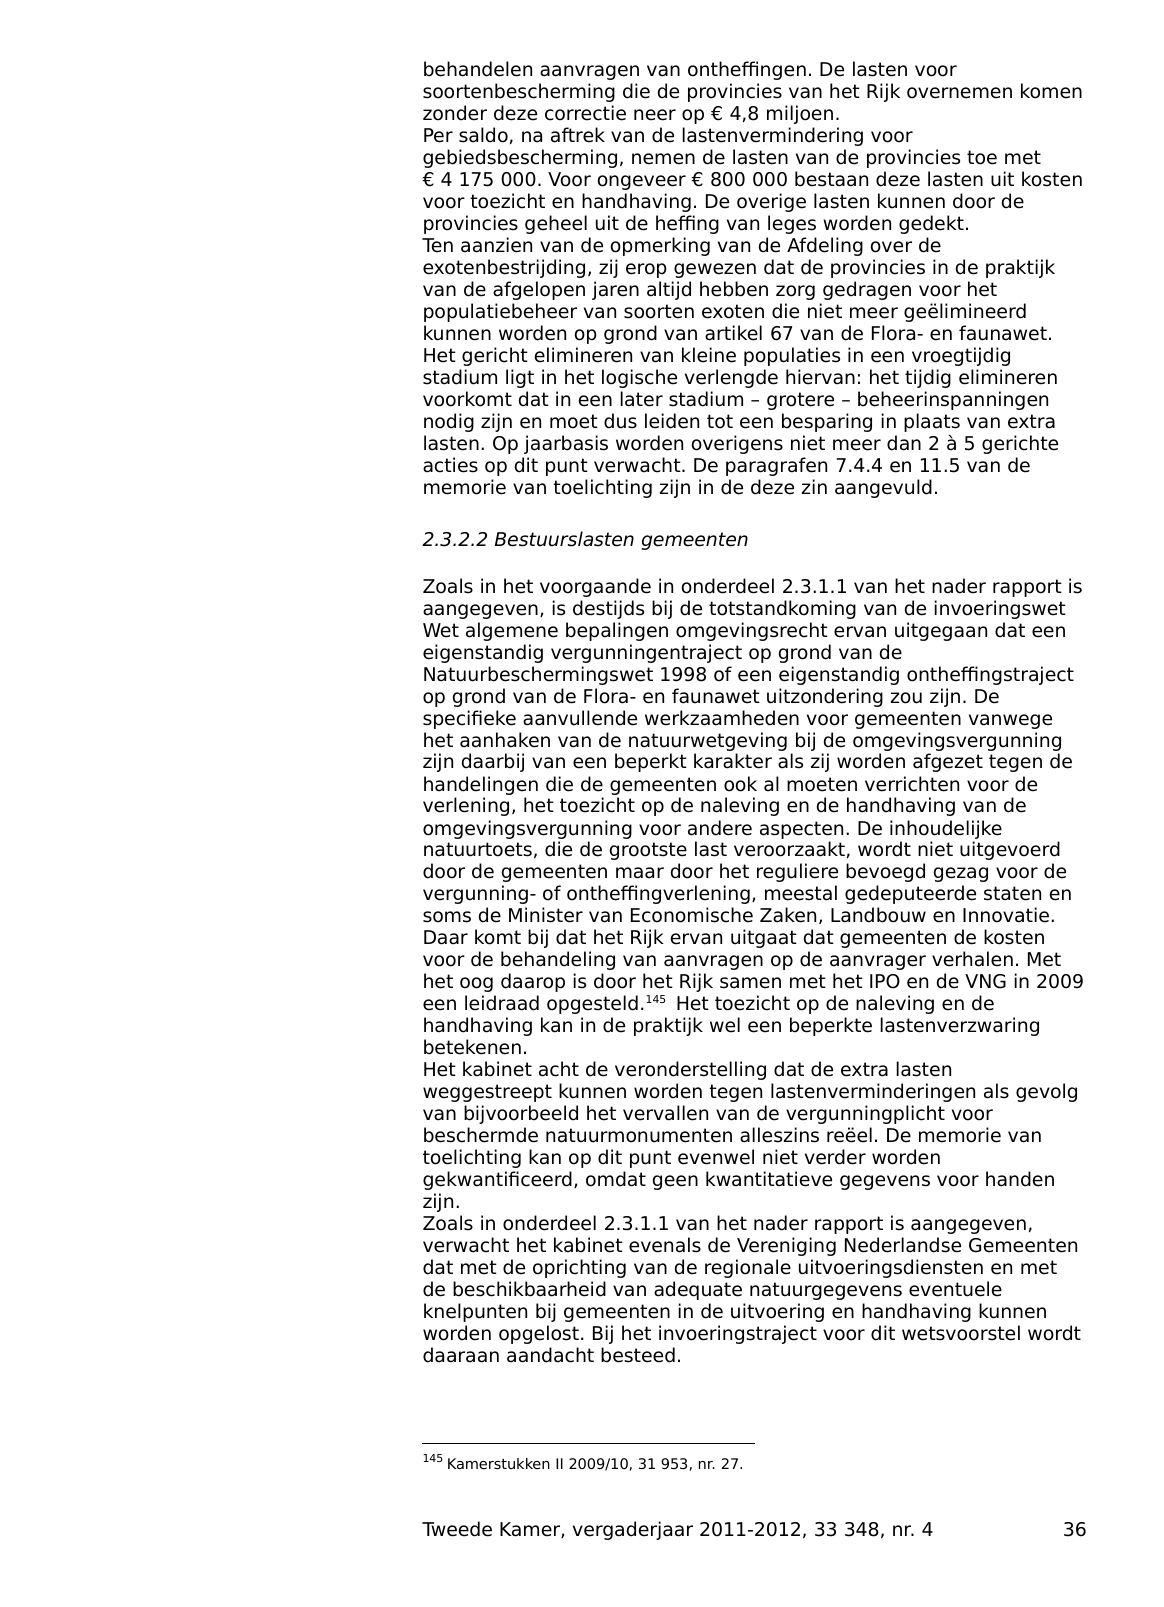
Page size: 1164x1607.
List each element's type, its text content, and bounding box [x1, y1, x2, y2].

text Het kabinet acht de veronderstelling dat de extra lasten weggestreept kunnen worden tegen lastenverminderingen als gevolg van bijvoorbeeld het vervallen van de vergunningplicht voor beschermde natuurmonumenten alleszins reëel. De memorie van toelichting kan op dit punt evenwel niet verder worden gekwantificeerd, omdat geen kwantitatieve gegevens voor handen zijn. [422, 1059, 1087, 1213]
text Zoals in het voorgaande in onderdeel 2.3.1.1 van het nader rapport is aangegeven, is destijds bij de totstandkoming van de invoeringswet Wet algemene bepalingen omgevingsrecht ervan uitgegaan dat een eigenstandig vergunningentraject op grond van de Natuurbeschermingswet 1998 of een eigenstandig ontheffingstraject op grond van de Flora- en faunawet uitzondering zou zijn. De specifieke aanvullende werkzaamheden voor gemeenten vanwege het aanhaken van de natuurwetgeving bij de omgevingsvergunning zijn daarbij van een beperkt karakter als zij worden afgezet tegen de handelingen die de gemeenten ook al moeten verrichten voor de verlening, het toezicht op de naleving en de handhaving van de omgevingsvergunning voor andere aspecten. De inhoudelijke natuurtoets, die de grootste last veroorzaakt, wordt niet uitgevoerd door de gemeenten maar door het reguliere bevoegd gezag voor de vergunning- of ontheffingverlening, meestal gedeputeerde staten en soms de Minister van Economische Zaken, Landbouw en Innovatie. Daar komt bij dat het Rijk ervan uitgaat dat gemeenten de kosten voor de behandeling van aanvragen op de aanvrager verhalen. Met het oog daarop is door het Rijk samen met het IPO en de VNG in 2009 een leidraad opgesteld. Het toezicht op de naleving en de handhaving kan in de praktijk wel een beperkte lastenverzwaring betekenen. [422, 576, 1087, 1059]
text Zoals in onderdeel 2.3.1.1 van het nader rapport is aangegeven, verwacht het kabinet evenals de Vereniging Nederlandse Gemeenten dat met de oprichting van de regionale uitvoeringsdiensten en met de beschikbaarheid van adequate natuurgegevens eventuele knelpunten bij gemeenten in de uitvoering en handhaving kunnen worden opgelost. Bij het invoeringstraject voor dit wetsvoorstel wordt daaraan aandacht besteed. [422, 1213, 1087, 1367]
text Per saldo, na aftrek van de lastenvermindering voor gebiedsbescherming, nemen de lasten van de provincies toe met € 4 175 000. Voor ongeveer € 800 000 bestaan deze lasten uit kosten voor toezicht en handhaving. De overige lasten kunnen door de provincies geheel uit de heffing van leges worden gedekt. [422, 125, 1087, 235]
subtitle 2.3.2.2 Bestuurslasten gemeenten [422, 529, 1087, 551]
text Kamerstukken II 2009/10, 31 953, nr. 27. [422, 1452, 1087, 1474]
text behandelen aanvragen van ontheffingen. De lasten voor soortenbescherming die de provincies van het Rijk overnemen komen zonder deze correctie neer op € 4,8 miljoen. [422, 59, 1087, 125]
text Ten aanzien van de opmerking van de Afdeling over de exotenbestrijding, zij erop gewezen dat de provincies in de praktijk van de afgelopen jaren altijd hebben zorg gedragen voor het populatiebeheer van soorten exoten die niet meer geëlimineerd kunnen worden op grond van artikel 67 van de Flora- en faunawet. Het gericht elimineren van kleine populaties in een vroegtijdig stadium ligt in het logische verlengde hiervan: het tijdig elimineren voorkomt dat in een later stadium – grotere – beheerinspanningen nodig zijn en moet dus leiden tot een besparing in plaats van extra lasten. Op jaarbasis worden overigens niet meer dan 2 à 5 gerichte acties op dit punt verwacht. De paragrafen 7.4.4 en 11.5 van de memorie van toelichting zijn in de deze zin aangevuld. [422, 235, 1087, 499]
